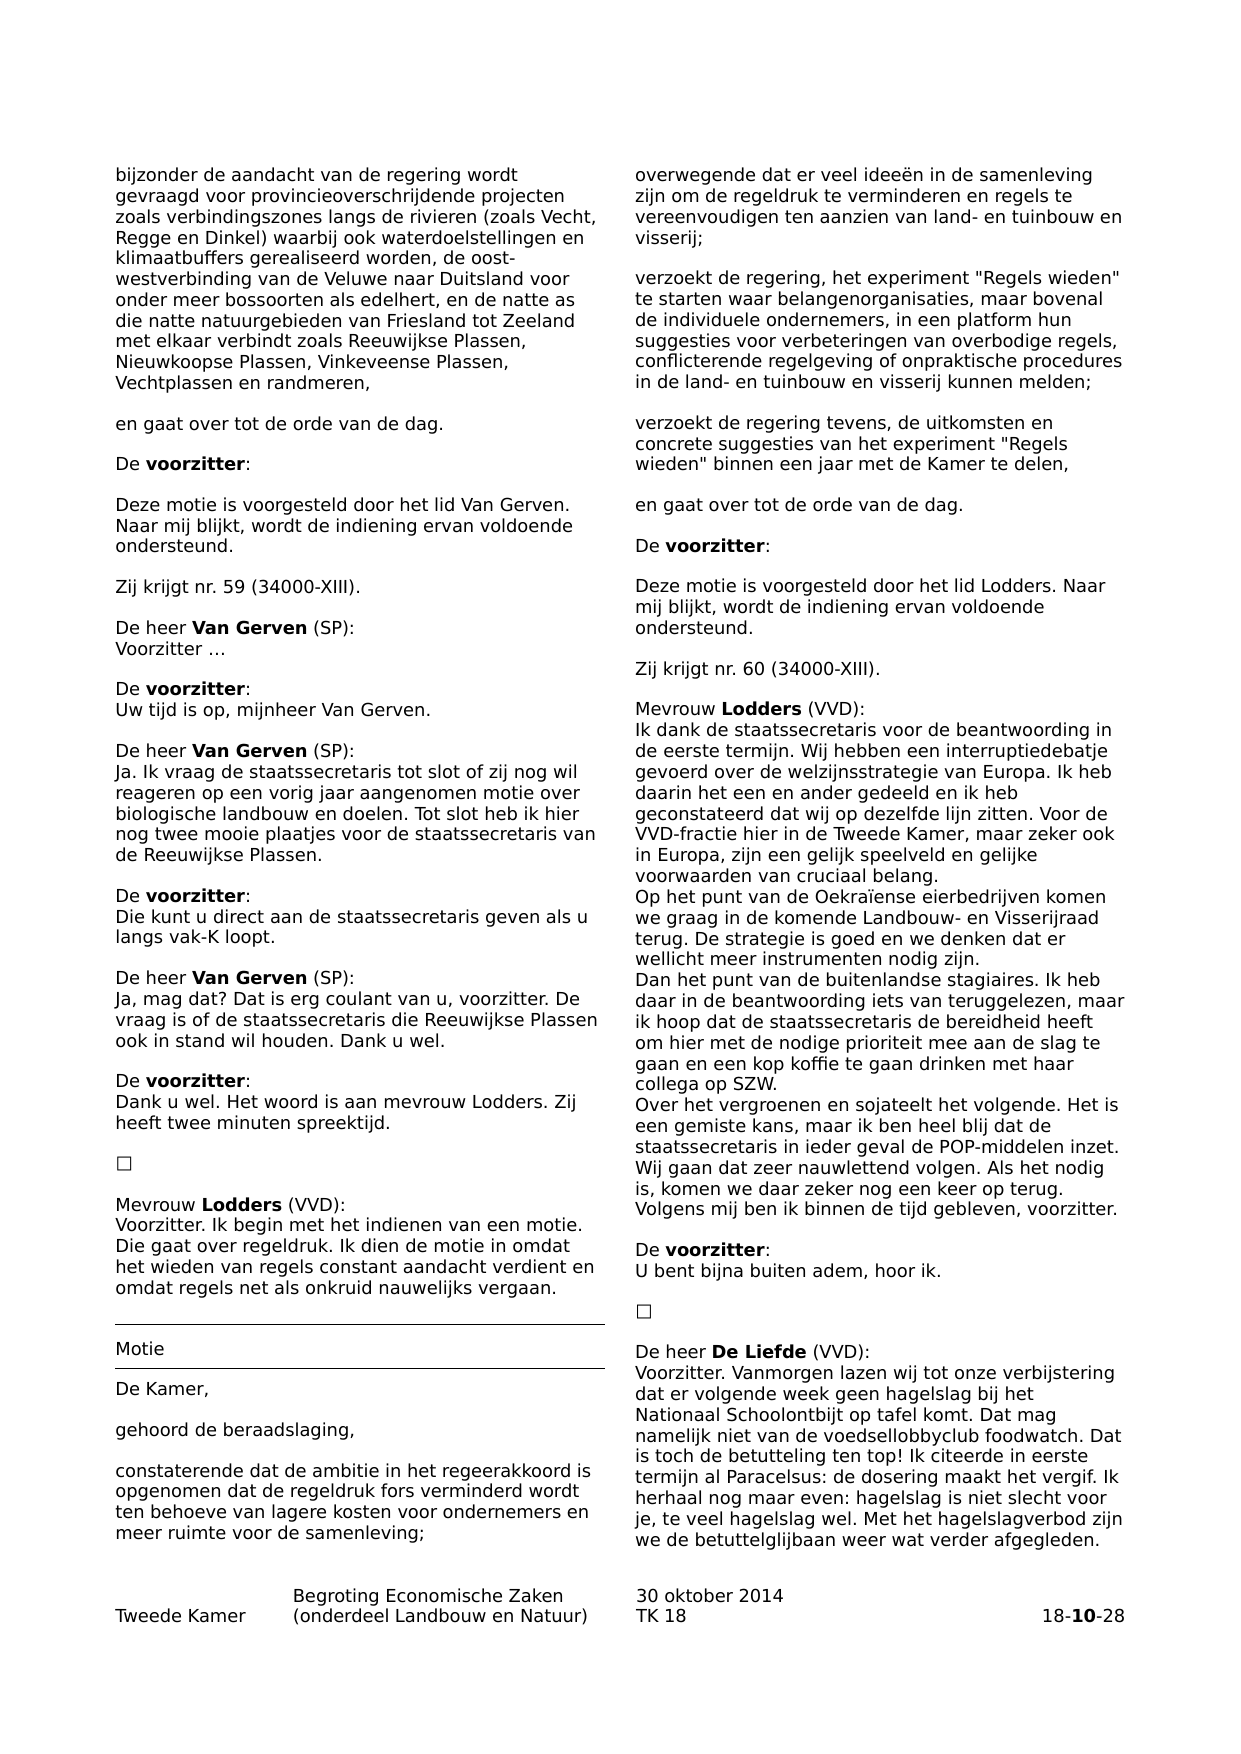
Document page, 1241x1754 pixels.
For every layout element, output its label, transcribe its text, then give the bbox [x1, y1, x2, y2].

text constaterende dat de ambitie in het regeerakkoord is opgenomen dat de regeldruk fors verminderd wordt ten behoeve van lagere kosten voor ondernemers en meer ruimte voor de samenleving; [115, 1461, 605, 1543]
text Volgens mij ben ik binnen de tijd gebleven, voorzitter. [635, 1199, 1125, 1220]
text Mevrouw Lodders (VVD): [115, 1194, 605, 1215]
text overwegende dat er veel ideeën in de samenleving zijn om de regeldruk te verminderen en regels te vereenvoudigen ten aanzien van land- en tuinbouw en visserij; [635, 165, 1125, 248]
text U bent bijna buiten adem, hoor ik. [635, 1261, 1125, 1281]
text Zij krijgt nr. 60 (34000-XIII). [635, 658, 1125, 679]
text Uw tijd is op, mijnheer Van Gerven. [115, 700, 605, 721]
text Motie [115, 1338, 605, 1359]
text De voorzitter: [635, 1240, 1125, 1261]
text De voorzitter: [115, 679, 605, 700]
text De Kamer, [115, 1379, 605, 1400]
text De voorzitter: [115, 886, 605, 906]
text verzoekt de regering, het experiment "Regels wieden" te starten waar belangenorganisaties, maar bovenal de individuele ondernemers, in een platform hun suggesties voor verbeteringen van overbodige regels, conflicterende regelgeving of onpraktische procedures in de land- en tuinbouw en visserij kunnen melden; [635, 268, 1125, 393]
text Mevrouw Lodders (VVD): [635, 699, 1125, 720]
text ⬜ [115, 1154, 605, 1174]
text De voorzitter: [635, 536, 1125, 556]
text Dank u wel. Het woord is aan mevrouw Lodders. Zij heeft twee minuten spreektijd. [115, 1092, 605, 1134]
text De voorzitter: [115, 454, 605, 475]
text De voorzitter: [115, 1071, 605, 1092]
text De heer De Liefde (VVD): [635, 1342, 1125, 1363]
text gehoord de beraadslaging, [115, 1420, 605, 1441]
text Voorzitter. Ik begin met het indienen van een motie. Die gaat over regeldruk. Ik dien de motie in omdat het wieden van regels constant aandacht verdient en omdat regels net als onkruid nauwelijks vergaan. [115, 1215, 605, 1298]
text Op het punt van de Oekraïense eierbedrijven komen we graag in de komende Landbouw- en Visserijraad terug. De strategie is goed en we denken dat er wellicht meer instrumenten nodig zijn. [635, 887, 1125, 970]
text De heer Van Gerven (SP): [115, 618, 605, 638]
text Ik dank de staatssecretaris voor de beantwoording in de eerste termijn. Wij hebben een interruptiedebatje gevoerd over de welzijnsstrategie van Europa. Ik heb daarin het een en ander gedeeld en ik heb geconstateerd dat wij op dezelfde lijn zitten. Voor de VVD-fractie hier in de Tweede Kamer, maar zeker ook in Europa, zijn een gelijk speelveld en gelijke voorwaarden van cruciaal belang. [635, 720, 1125, 887]
text ⬜ [635, 1301, 1125, 1322]
text Ja. Ik vraag de staatssecretaris tot slot of zij nog wil reageren op een vorig jaar aangenomen motie over biologische landbouw en doelen. Tot slot heb ik hier nog twee mooie plaatjes voor de staatssecretaris van de Reeuwijkse Plassen. [115, 762, 605, 866]
text Die kunt u direct aan de staatssecretaris geven als u langs vak-K loopt. [115, 906, 605, 948]
text Ja, mag dat? Dat is erg coulant van u, voorzitter. De vraag is of de staatssecretaris die Reeuwijkse Plassen ook in stand wil houden. Dank u wel. [115, 989, 605, 1051]
text Zij krijgt nr. 59 (34000-XIII). [115, 577, 605, 598]
text Over het vergroenen en sojateelt het volgende. Het is een gemiste kans, maar ik ben heel blij dat de staatssecretaris in ieder geval de POP-middelen inzet. Wij gaan dat zeer nauwlettend volgen. Als het nodig is, komen we daar zeker nog een keer op terug. [635, 1095, 1125, 1199]
text De heer Van Gerven (SP): [115, 968, 605, 989]
text bijzonder de aandacht van de regering wordt gevraagd voor provincieoverschrijdende projecten zoals verbindingszones langs de rivieren (zoals Vecht, Regge en Dinkel) waarbij ook waterdoelstellingen en klimaatbuffers gerealiseerd worden, de oost-westverbinding van de Veluwe naar Duitsland voor onder meer bossoorten als edelhert, en de natte as die natte natuurgebieden van Friesland tot Zeeland met elkaar verbindt zoals Reeuwijkse Plassen, Nieuwkoopse Plassen, Vinkeveense Plassen, Vechtplassen en randmeren, [115, 165, 605, 393]
text Deze motie is voorgesteld door het lid Van Gerven. Naar mij blijkt, wordt de indiening ervan voldoende ondersteund. [115, 495, 605, 557]
text en gaat over tot de orde van de dag. [635, 495, 1125, 516]
text Voorzitter … [115, 638, 605, 659]
text De heer Van Gerven (SP): [115, 741, 605, 762]
text Deze motie is voorgesteld door het lid Lodders. Naar mij blijkt, wordt de indiening ervan voldoende ondersteund. [635, 576, 1125, 638]
text Dan het punt van de buitenlandse stagiaires. Ik heb daar in de beantwoording iets van teruggelezen, maar ik hoop dat de staatssecretaris de bereidheid heeft om hier met de nodige prioriteit mee aan de slag te gaan en een kop koffie te gaan drinken met haar collega op SZW. [635, 970, 1125, 1095]
text en gaat over tot de orde van de dag. [115, 413, 605, 434]
text verzoekt de regering tevens, de uitkomsten en concrete suggesties van het experiment "Regels wieden" binnen een jaar met de Kamer te delen, [635, 413, 1125, 475]
text Voorzitter. Vanmorgen lazen wij tot onze verbijstering dat er volgende week geen hagelslag bij het Nationaal Schoolontbijt op tafel komt. Dat mag namelijk niet van de voedsellobbyclub foodwatch. Dat is toch de betutteling ten top! Ik citeerde in eerste termijn al Paracelsus: de dosering maakt het vergif. Ik herhaal nog maar even: hagelslag is niet slecht voor je, te veel hagelslag wel. Met het hagelslagverbod zijn we de betuttelglijbaan weer wat verder afgegleden. [635, 1363, 1125, 1550]
